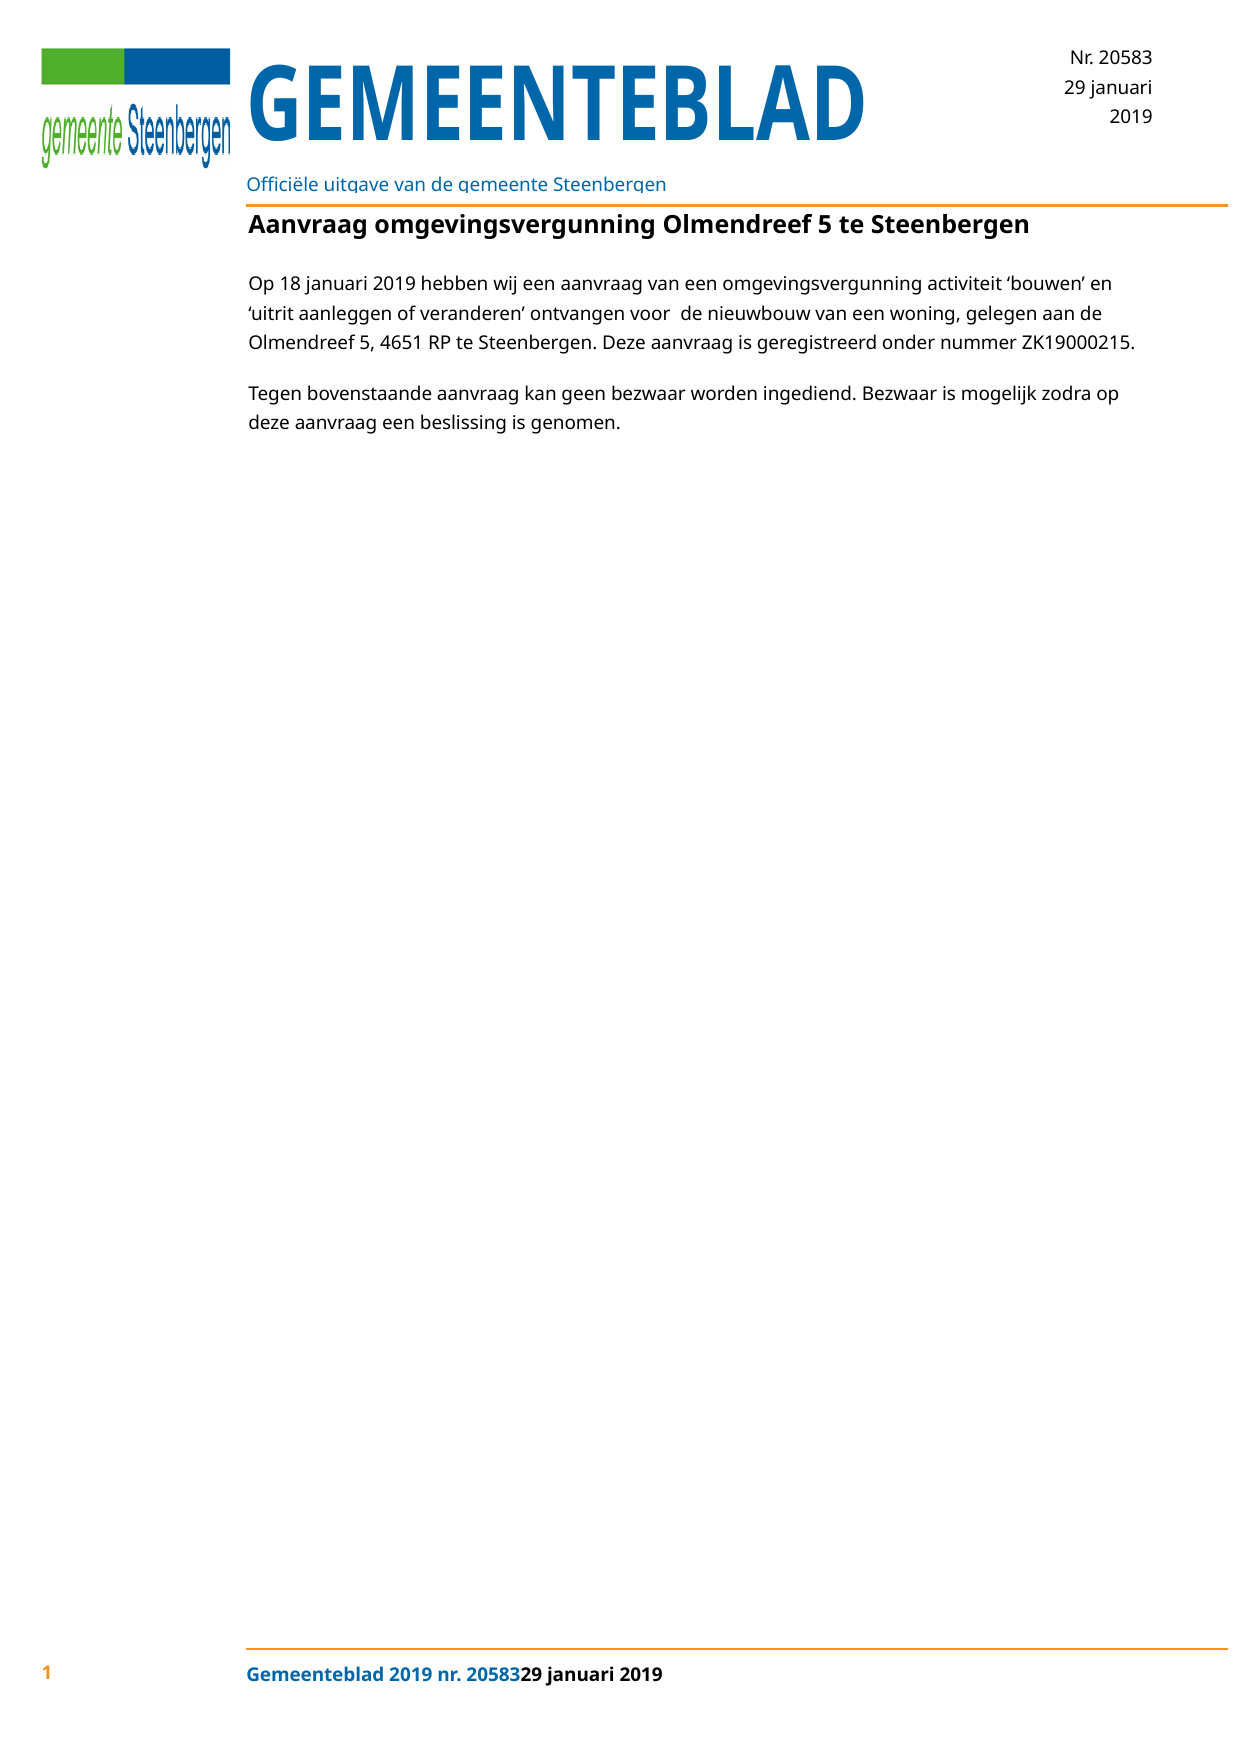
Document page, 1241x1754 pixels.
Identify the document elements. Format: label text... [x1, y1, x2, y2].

picture [41, 47, 231, 172]
text Aanvraag omgevingsvergunning Olmendreef 5 te Steenbergen [248, 207, 1152, 241]
text Op 18 januari 2019 hebben wij een aanvraag van een omgevingsvergunning activiteit ‘bouwen’ en ‘uitrit aanleggen of veranderen’ ontvangen voor de nieuwbouw van een woning, gelegen aan de Olmendreef 5, 4651 RP te Steenbergen. Deze aanvraag is geregistreerd onder nummer ZK19000215. [248, 270, 1152, 355]
text Tegen bovenstaande aanvraag kan geen bezwaar worden ingediend. Bezwaar is mogelijk zodra op deze aanvraag een beslissing is genomen. [248, 380, 1152, 435]
